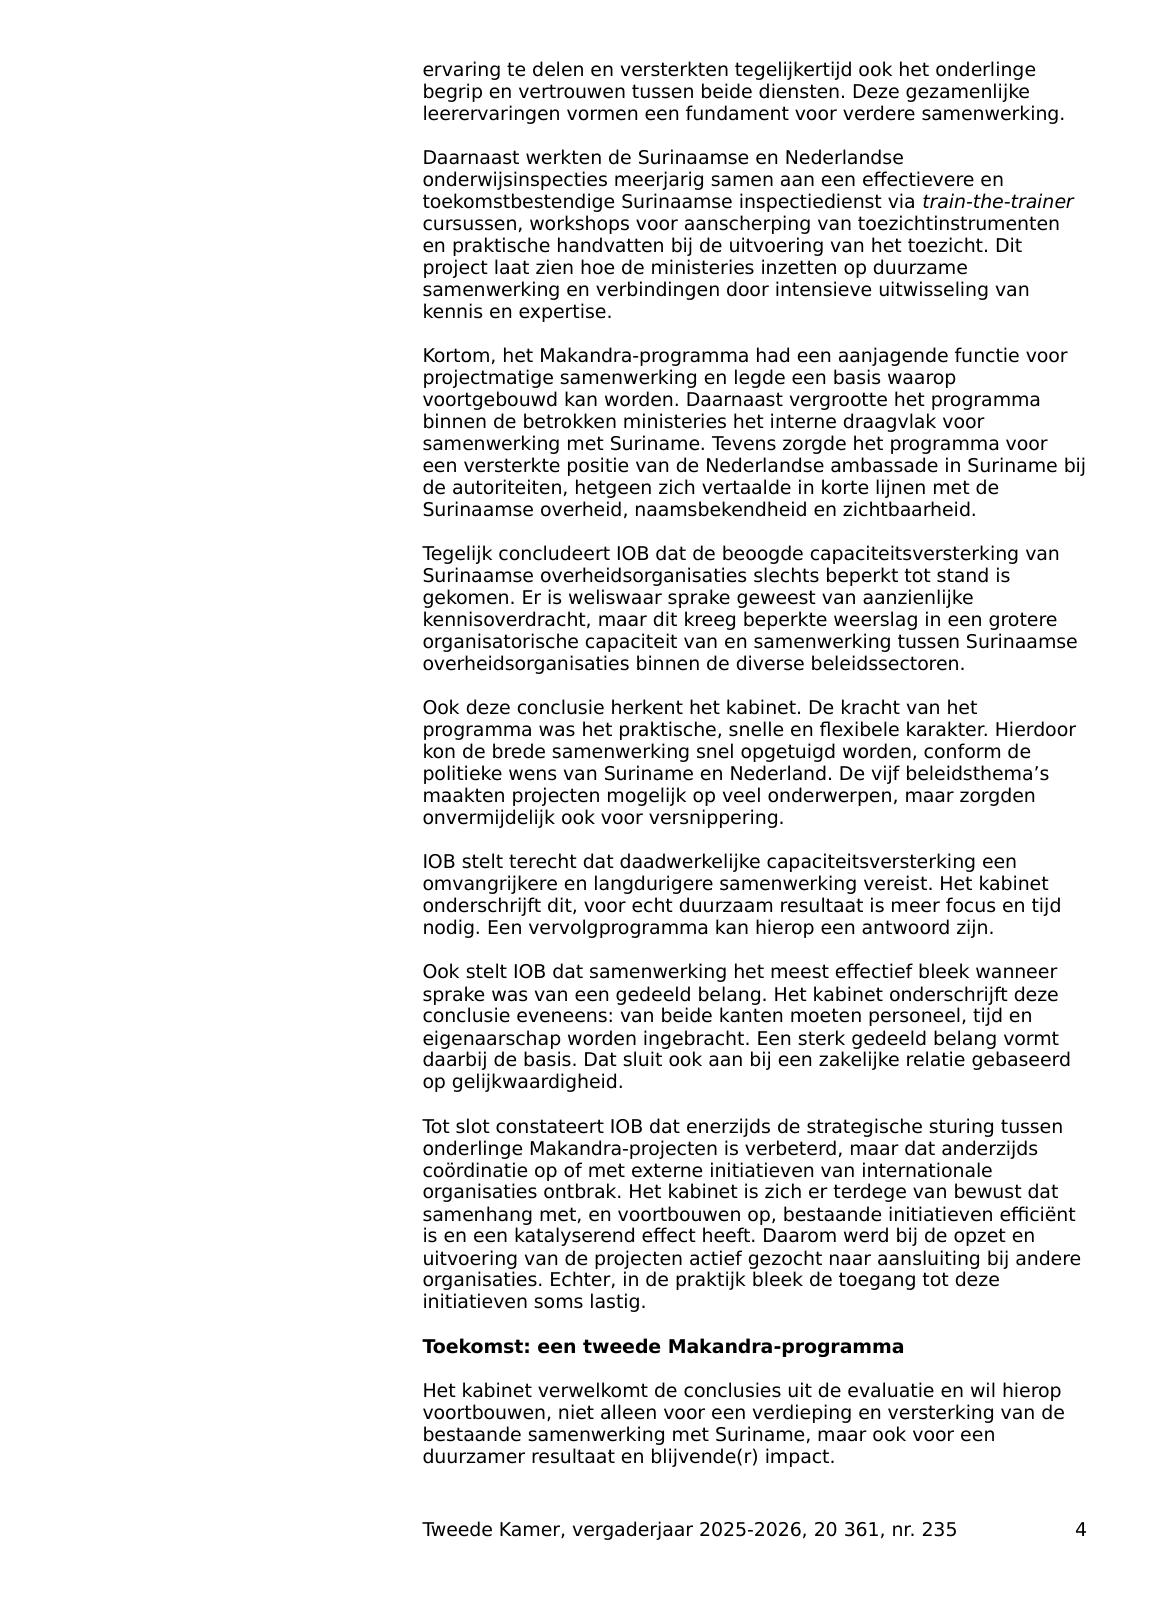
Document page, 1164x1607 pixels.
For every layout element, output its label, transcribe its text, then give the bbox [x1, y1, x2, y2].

text Ook deze conclusie herkent het kabinet. De kracht van het programma was het praktische, snelle en flexibele karakter. Hierdoor kon de brede samenwerking snel opgetuigd worden, conform de politieke wens van Suriname en Nederland. De vijf beleidsthema’s maakten projecten mogelijk op veel onderwerpen, maar zorgden onvermijdelijk ook voor versnippering. [422, 697, 1087, 829]
text IOB stelt terecht dat daadwerkelijke capaciteitsversterking een omvangrijkere en langdurigere samenwerking vereist. Het kabinet onderschrijft dit, voor echt duurzaam resultaat is meer focus en tijd nodig. Een vervolgprogramma kan hierop een antwoord zijn. [422, 851, 1087, 939]
text Daarnaast werkten de Surinaamse en Nederlandse onderwijsinspecties meerjarig samen aan een effectievere en toekomstbestendige Surinaamse inspectiedienst via train-the-trainer cursussen, workshops voor aanscherping van toezichtinstrumenten en praktische handvatten bij de uitvoering van het toezicht. Dit project laat zien hoe de ministeries inzetten op duurzame samenwerking en verbindingen door intensieve uitwisseling van kennis en expertise. [422, 147, 1087, 323]
subtitle Toekomst: een tweede Makandra-programma [422, 1336, 1087, 1357]
text ervaring te delen en versterkten tegelijkertijd ook het onderlinge begrip en vertrouwen tussen beide diensten. Deze gezamenlijke leerervaringen vormen een fundament voor verdere samenwerking. [422, 59, 1087, 125]
text Tegelijk concludeert IOB dat de beoogde capaciteitsversterking van Surinaamse overheidsorganisaties slechts beperkt tot stand is gekomen. Er is weliswaar sprake geweest van aanzienlijke kennisoverdracht, maar dit kreeg beperkte weerslag in een grotere organisatorische capaciteit van en samenwerking tussen Surinaamse overheidsorganisaties binnen de diverse beleidssectoren. [422, 543, 1087, 675]
text Het kabinet verwelkomt de conclusies uit de evaluatie en wil hierop voortbouwen, niet alleen voor een verdieping en versterking van de bestaande samenwerking met Suriname, maar ook voor een duurzamer resultaat en blijvende(r) impact. [422, 1380, 1087, 1468]
text Ook stelt IOB dat samenwerking het meest effectief bleek wanneer sprake was van een gedeeld belang. Het kabinet onderschrijft deze conclusie eveneens: van beide kanten moeten personeel, tijd en eigenaarschap worden ingebracht. Een sterk gedeeld belang vormt daarbij de basis. Dat sluit ook aan bij een zakelijke relatie gebaseerd op gelijkwaardigheid. [422, 961, 1087, 1093]
text Tot slot constateert IOB dat enerzijds de strategische sturing tussen onderlinge Makandra-projecten is verbeterd, maar dat anderzijds coördinatie op of met externe initiatieven van internationale organisaties ontbrak. Het kabinet is zich er terdege van bewust dat samenhang met, en voortbouwen op, bestaande initiatieven efficiënt is en een katalyserend effect heeft. Daarom werd bij de opzet en uitvoering van de projecten actief gezocht naar aansluiting bij andere organisaties. Echter, in de praktijk bleek de toegang tot deze initiatieven soms lastig. [422, 1116, 1087, 1313]
text Kortom, het Makandra-programma had een aanjagende functie voor projectmatige samenwerking en legde een basis waarop voortgebouwd kan worden. Daarnaast vergrootte het programma binnen de betrokken ministeries het interne draagvlak voor samenwerking met Suriname. Tevens zorgde het programma voor een versterkte positie van de Nederlandse ambassade in Suriname bij de autoriteiten, hetgeen zich vertaalde in korte lijnen met de Surinaamse overheid, naamsbekendheid en zichtbaarheid. [422, 345, 1087, 521]
